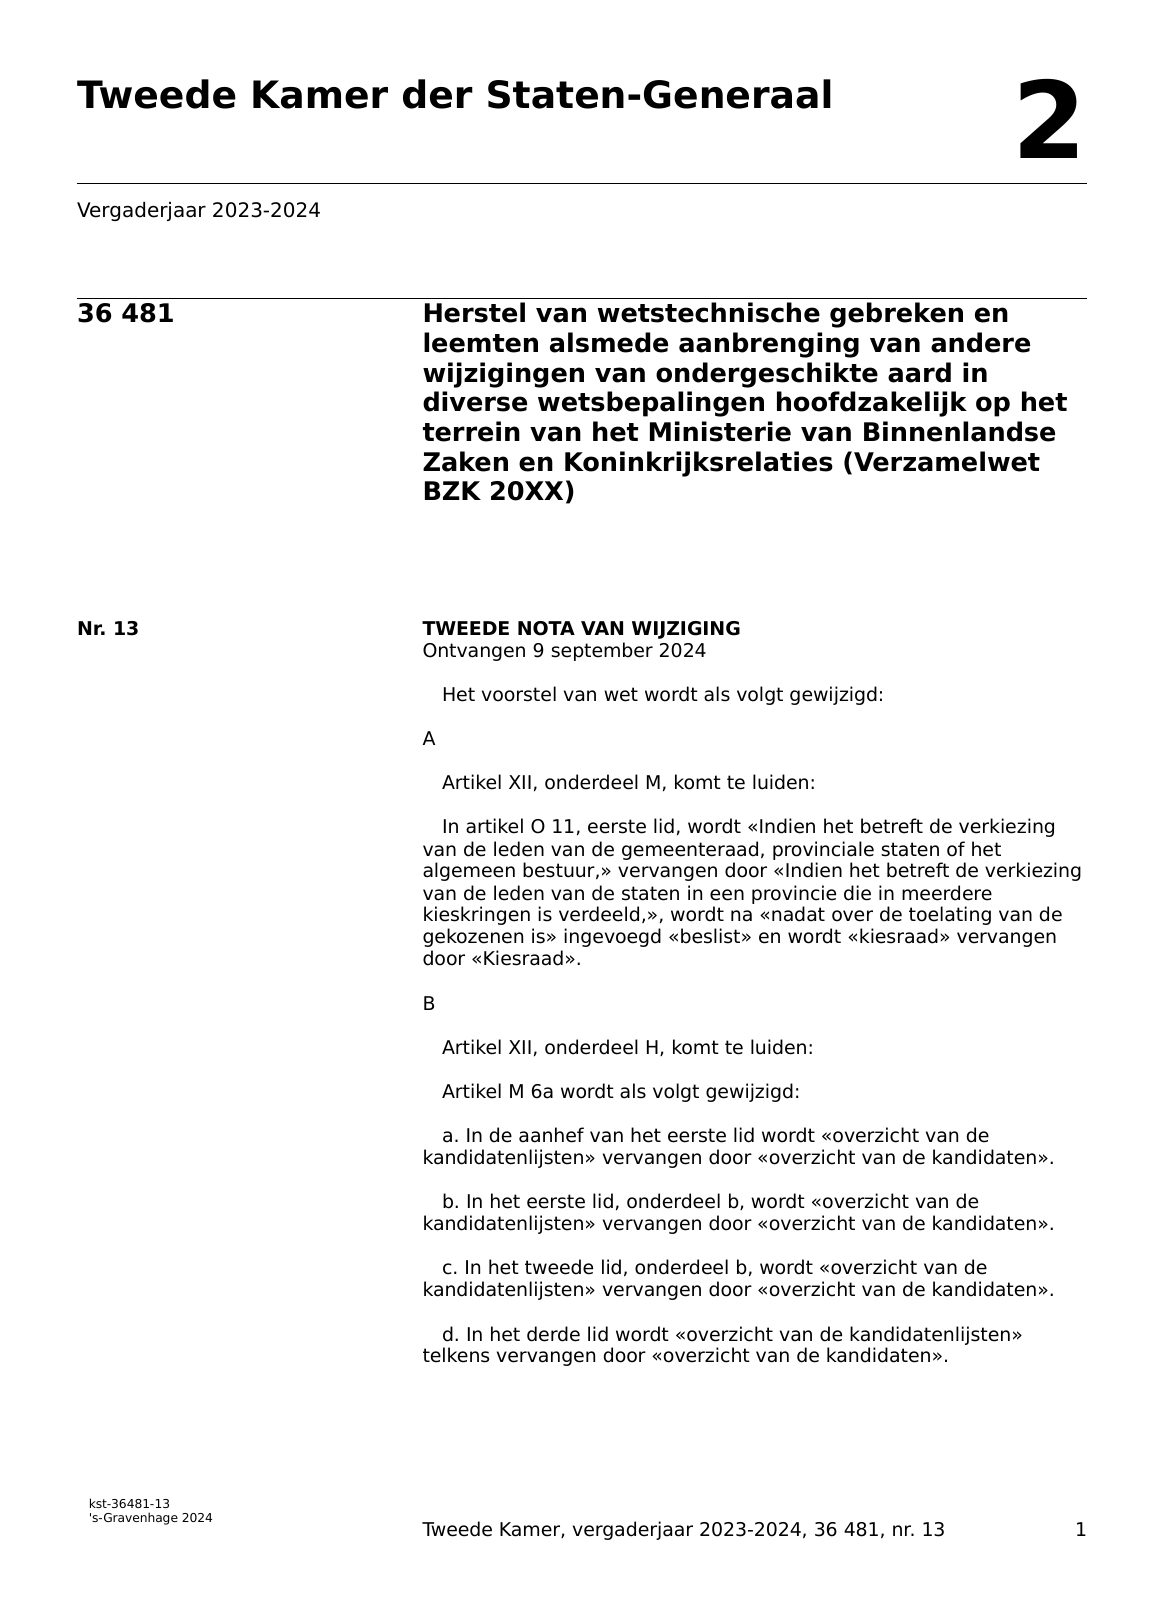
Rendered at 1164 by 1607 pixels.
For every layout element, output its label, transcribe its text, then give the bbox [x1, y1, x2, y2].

text b. In het eerste lid, onderdeel b, wordt «overzicht van de kandidatenlijsten» vervangen door «overzicht van de kandidaten». [422, 1191, 1087, 1235]
text 's-Gravenhage 2024 [88, 1511, 323, 1525]
text kst-36481-13 [88, 1497, 323, 1511]
subtitle 36 481 Herstel van wetstechnische gebreken en leemten alsmede aanbrenging van andere wijzigingen van ondergeschikte aard in diverse wetsbepalingen hoofdzakelijk op het terrein van het Ministerie van Binnenlandse Zaken en Koninkrijksrelaties (Verzamelwet BZK 20XX) [77, 299, 1087, 507]
subtitle B [422, 992, 1087, 1014]
text Het voorstel van wet wordt als volgt gewijzigd: [422, 684, 1087, 706]
text In artikel O 11, eerste lid, wordt «Indien het betreft de verkiezing van de leden van de gemeenteraad, provinciale staten of het algemeen bestuur,» vervangen door «Indien het betreft de verkiezing van de leden van de staten in een provincie die in meerdere kieskringen is verdeeld,», wordt na «nadat over de toelating van de gekozenen is» ingevoegd «beslist» en wordt «kiesraad» vervangen door «Kiesraad». [422, 816, 1087, 970]
table_header 2 [886, 59, 1087, 183]
text a. In de aanhef van het eerste lid wordt «overzicht van de kandidatenlijsten» vervangen door «overzicht van de kandidaten». [422, 1125, 1087, 1169]
text Artikel XII, onderdeel H, komt te luiden: [422, 1037, 1087, 1059]
text Artikel M 6a wordt als volgt gewijzigd: [422, 1081, 1087, 1103]
subtitle A [422, 728, 1087, 750]
text Ontvangen 9 september 2024 [422, 640, 1087, 662]
subtitle Nr. 13 TWEEDE NOTA VAN WIJZIGING [77, 618, 1087, 640]
text d. In het derde lid wordt «overzicht van de kandidatenlijsten» telkens vervangen door «overzicht van de kandidaten». [422, 1323, 1087, 1367]
table_cell Vergaderjaar 2023-2024 [77, 184, 1087, 298]
text Artikel XII, onderdeel M, komt te luiden: [422, 772, 1087, 794]
table_header Tweede Kamer der Staten-Generaal [77, 59, 886, 183]
text c. In het tweede lid, onderdeel b, wordt «overzicht van de kandidatenlijsten» vervangen door «overzicht van de kandidaten». [422, 1257, 1087, 1301]
